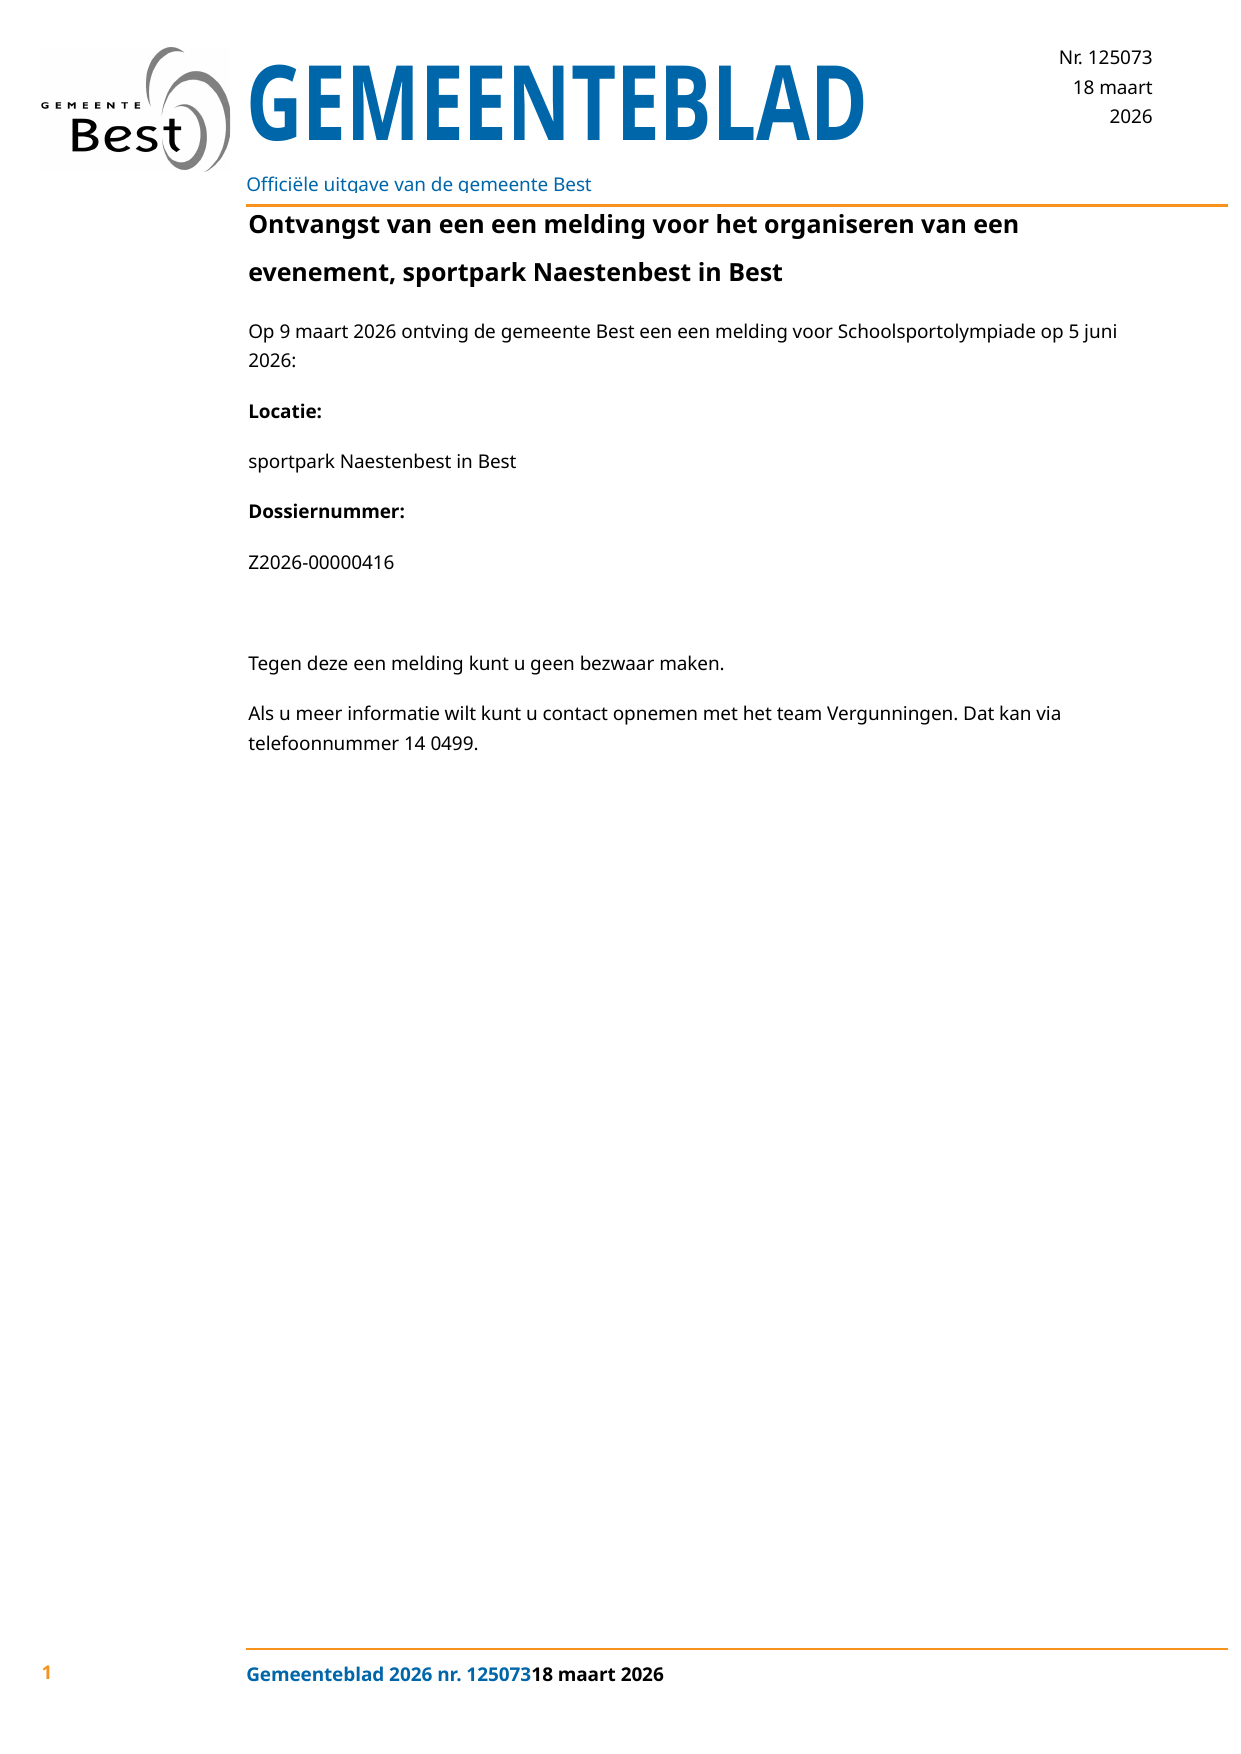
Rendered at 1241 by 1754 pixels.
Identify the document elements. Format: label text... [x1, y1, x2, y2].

text Dossiernummer: [248, 499, 1152, 524]
text Locatie: [248, 398, 1152, 424]
text Ontvangst van een een melding voor het organiseren van een evenement, sportpark Naestenbest in Best [248, 207, 1152, 288]
text sportpark Naestenbest in Best [248, 448, 1152, 474]
picture [41, 47, 231, 172]
text Tegen deze een melding kunt u geen bezwaar maken. [248, 650, 1152, 676]
text Op 9 maart 2026 ontving de gemeente Best een een melding voor Schoolsportolympiade op 5 juni 2026: [248, 318, 1152, 373]
text Z2026-00000416 [248, 549, 1152, 575]
text Als u meer informatie wilt kunt u contact opnemen met het team Vergunningen. Dat kan via telefoonnummer 14 0499. [248, 700, 1152, 756]
